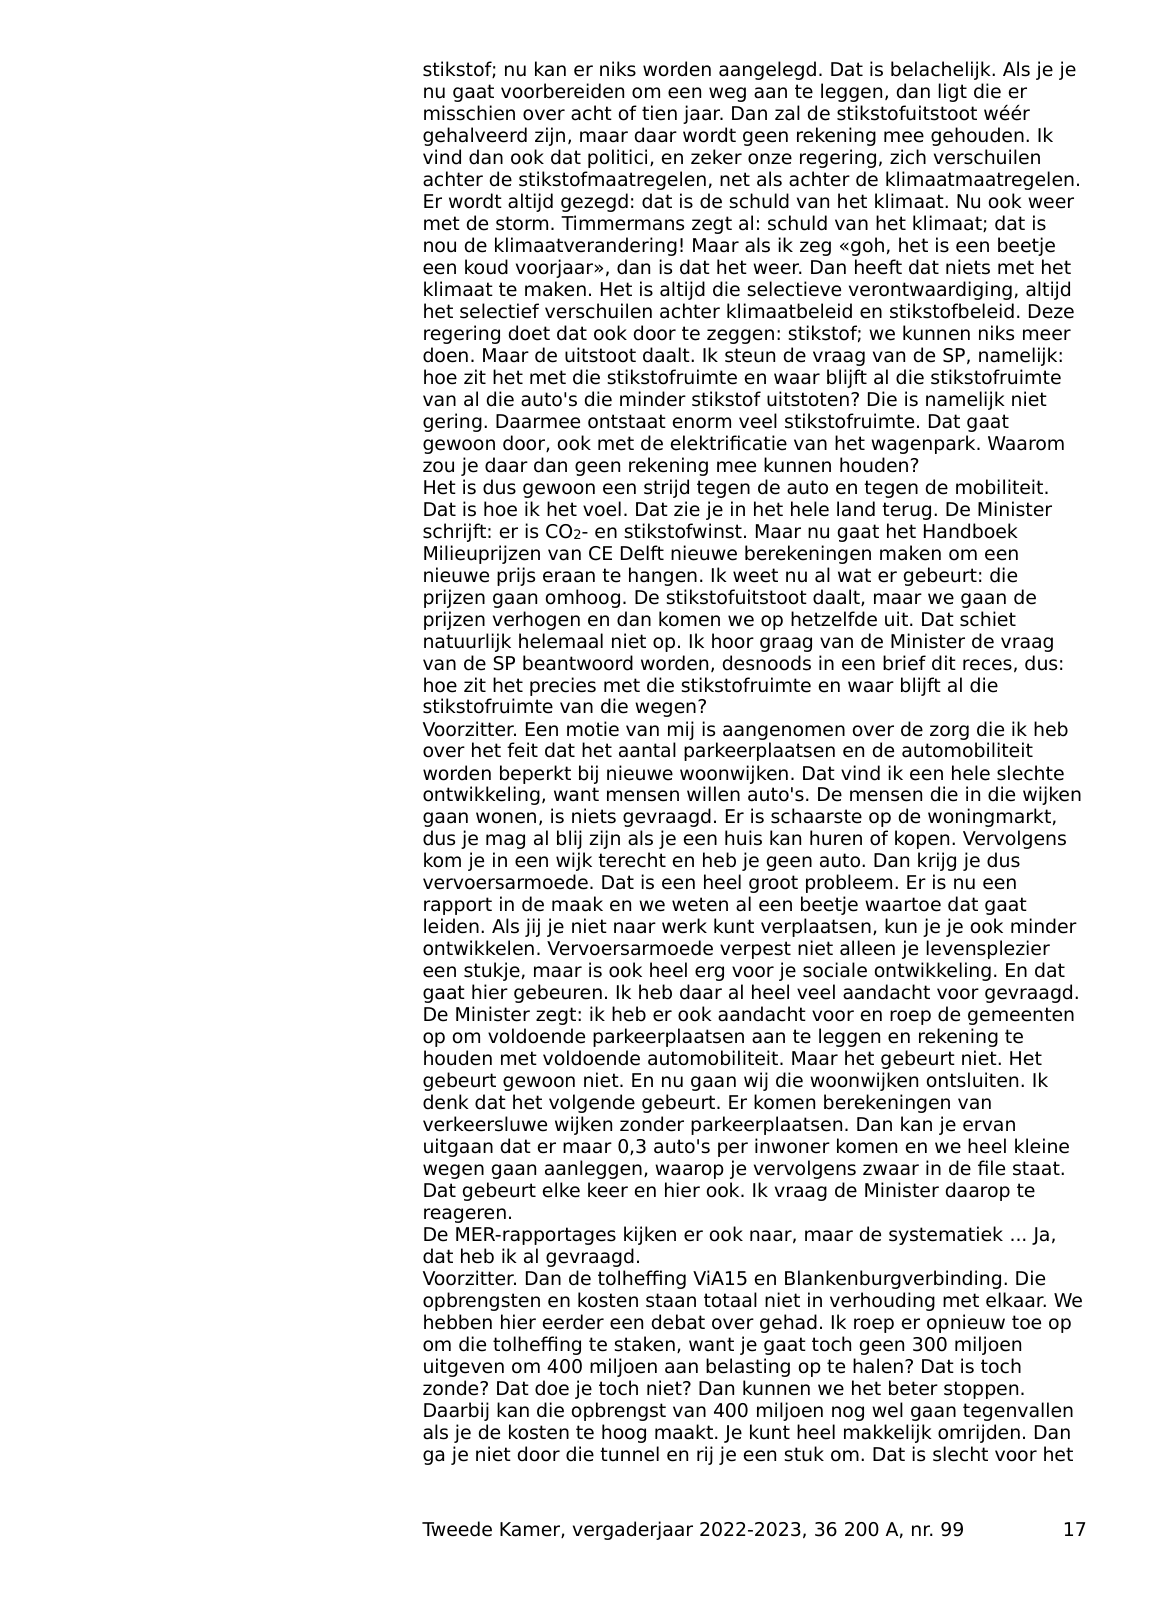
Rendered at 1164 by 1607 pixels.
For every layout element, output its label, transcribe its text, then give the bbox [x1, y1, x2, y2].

text Voorzitter. Een motie van mij is aangenomen over de zorg die ik heb over het feit dat het aantal parkeerplaatsen en de automobiliteit worden beperkt bij nieuwe woonwijken. Dat vind ik een hele slechte ontwikkeling, want mensen willen auto's. De mensen die in die wijken gaan wonen, is niets gevraagd. Er is schaarste op de woningmarkt, dus je mag al blij zijn als je een huis kan huren of kopen. Vervolgens kom je in een wijk terecht en heb je geen auto. Dan krijg je dus vervoersarmoede. Dat is een heel groot probleem. Er is nu een rapport in de maak en we weten al een beetje waartoe dat gaat leiden. Als jij je niet naar werk kunt verplaatsen, kun je je ook minder ontwikkelen. Vervoersarmoede verpest niet alleen je levensplezier een stukje, maar is ook heel erg voor je sociale ontwikkeling. En dat gaat hier gebeuren. Ik heb daar al heel veel aandacht voor gevraagd. [422, 718, 1087, 1004]
text stikstof; nu kan er niks worden aangelegd. Dat is belachelijk. Als je je nu gaat voorbereiden om een weg aan te leggen, dan ligt die er misschien over acht of tien jaar. Dan zal de stikstofuitstoot wéér gehalveerd zijn, maar daar wordt geen rekening mee gehouden. Ik vind dan ook dat politici, en zeker onze regering, zich verschuilen achter de stikstofmaatregelen, net als achter de klimaatmaatregelen. Er wordt altijd gezegd: dat is de schuld van het klimaat. Nu ook weer met de storm. Timmermans zegt al: schuld van het klimaat; dat is nou de klimaatverandering! Maar als ik zeg «goh, het is een beetje een koud voorjaar», dan is dat het weer. Dan heeft dat niets met het klimaat te maken. Het is altijd die selectieve verontwaardiging, altijd het selectief verschuilen achter klimaatbeleid en stikstofbeleid. Deze regering doet dat ook door te zeggen: stikstof; we kunnen niks meer doen. Maar de uitstoot daalt. Ik steun de vraag van de SP, namelijk: hoe zit het met die stikstofruimte en waar blijft al die stikstofruimte van al die auto's die minder stikstof uitstoten? Die is namelijk niet gering. Daarmee ontstaat enorm veel stikstofruimte. Dat gaat gewoon door, ook met de elektrificatie van het wagenpark. Waarom zou je daar dan geen rekening mee kunnen houden? [422, 59, 1087, 477]
text Voorzitter. Dan de tolheffing ViA15 en Blankenburgverbinding. Die opbrengsten en kosten staan totaal niet in verhouding met elkaar. We hebben hier eerder een debat over gehad. Ik roep er opnieuw toe op om die tolheffing te staken, want je gaat toch geen 300 miljoen uitgeven om 400 miljoen aan belasting op te halen? Dat is toch zonde? Dat doe je toch niet? Dan kunnen we het beter stoppen. Daarbij kan die opbrengst van 400 miljoen nog wel gaan tegenvallen als je de kosten te hoog maakt. Je kunt heel makkelijk omrijden. Dan ga je niet door die tunnel en rij je een stuk om. Dat is slecht voor het [422, 1268, 1087, 1466]
text De MER-rapportages kijken er ook naar, maar de systematiek ... Ja, dat heb ik al gevraagd. [422, 1224, 1087, 1268]
text Het is dus gewoon een strijd tegen de auto en tegen de mobiliteit. Dat is hoe ik het voel. Dat zie je in het hele land terug. De Minister schrijft: er is CO2- en stikstofwinst. Maar nu gaat het Handboek Milieuprijzen van CE Delft nieuwe berekeningen maken om een nieuwe prijs eraan te hangen. Ik weet nu al wat er gebeurt: die prijzen gaan omhoog. De stikstofuitstoot daalt, maar we gaan de prijzen verhogen en dan komen we op hetzelfde uit. Dat schiet natuurlijk helemaal niet op. Ik hoor graag van de Minister de vraag van de SP beantwoord worden, desnoods in een brief dit reces, dus: hoe zit het precies met die stikstofruimte en waar blijft al die stikstofruimte van die wegen? [422, 477, 1087, 718]
text De Minister zegt: ik heb er ook aandacht voor en roep de gemeenten op om voldoende parkeerplaatsen aan te leggen en rekening te houden met voldoende automobiliteit. Maar het gebeurt niet. Het gebeurt gewoon niet. En nu gaan wij die woonwijken ontsluiten. Ik denk dat het volgende gebeurt. Er komen berekeningen van verkeersluwe wijken zonder parkeerplaatsen. Dan kan je ervan uitgaan dat er maar 0,3 auto's per inwoner komen en we heel kleine wegen gaan aanleggen, waarop je vervolgens zwaar in de file staat. Dat gebeurt elke keer en hier ook. Ik vraag de Minister daarop te reageren. [422, 1004, 1087, 1224]
